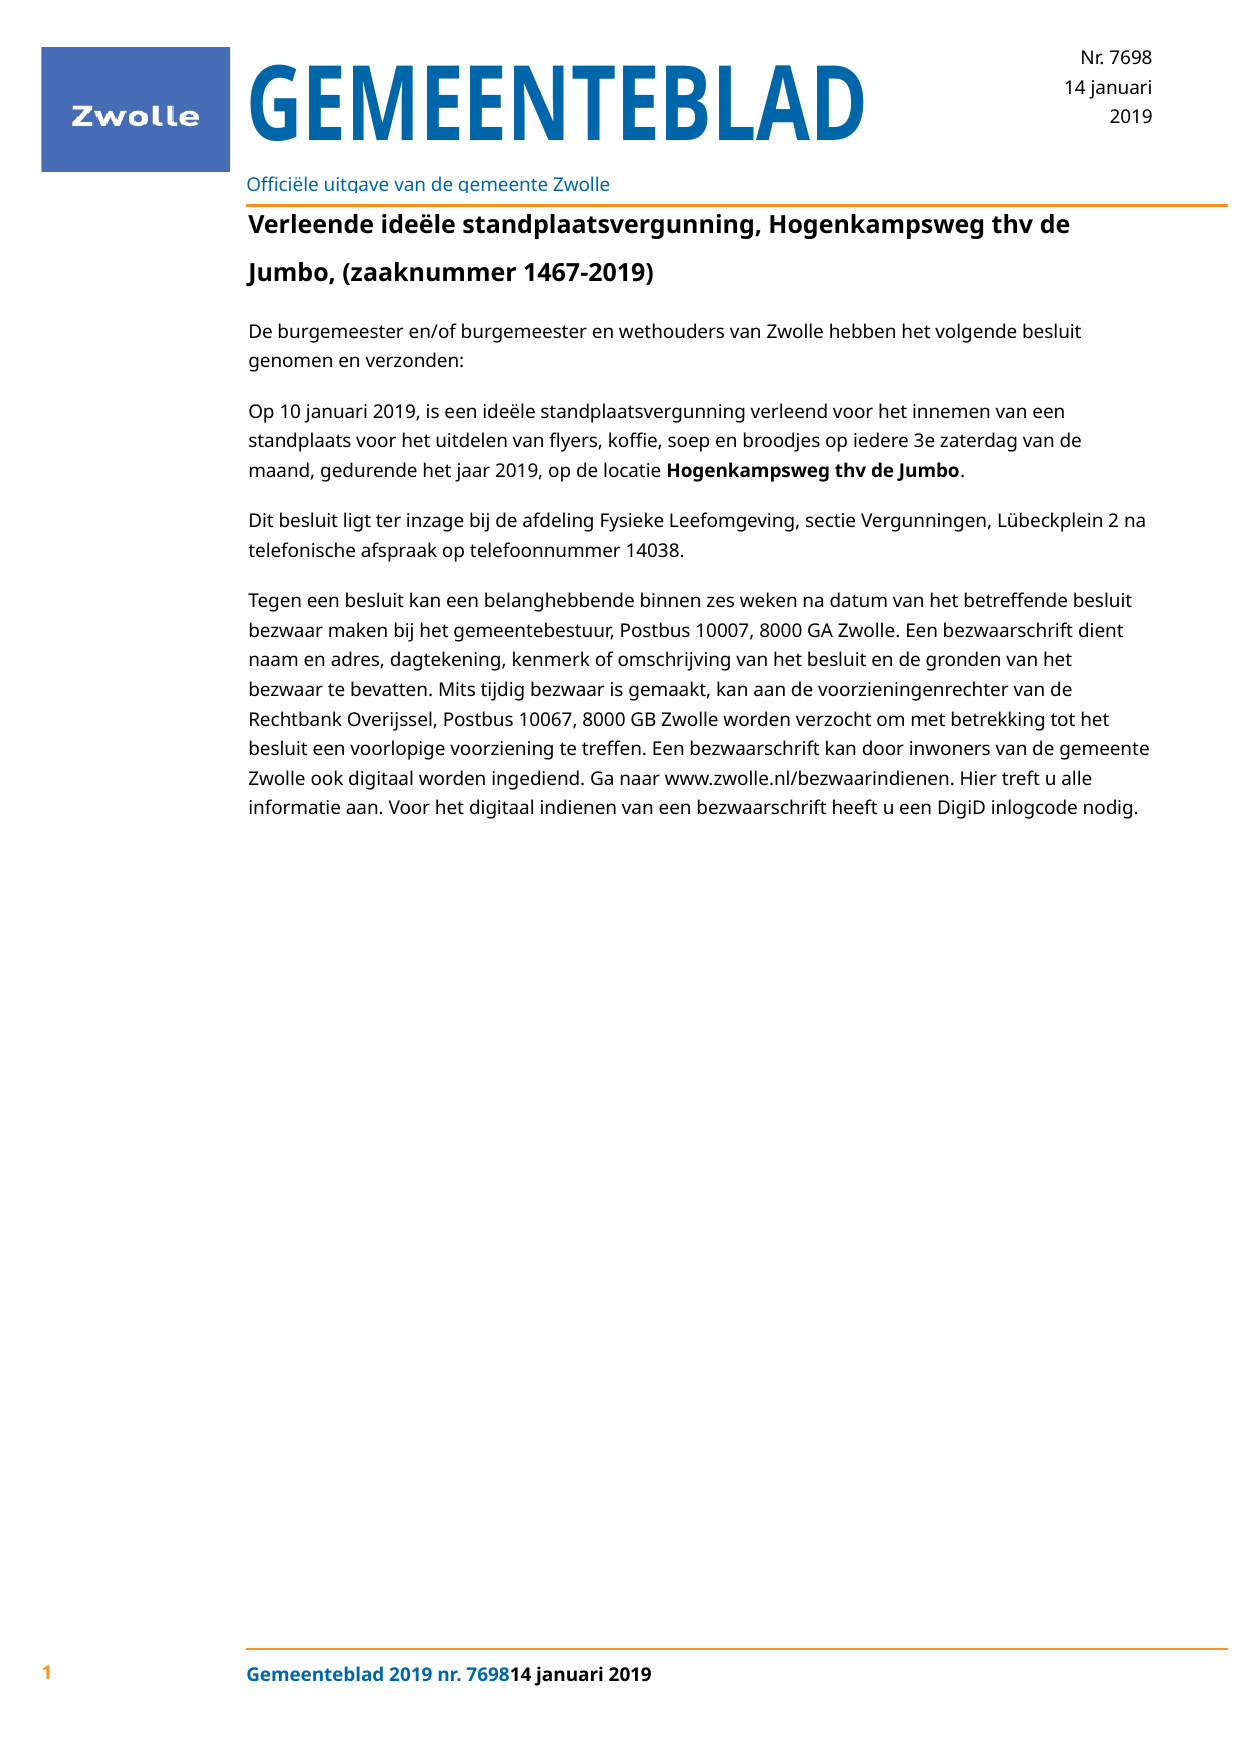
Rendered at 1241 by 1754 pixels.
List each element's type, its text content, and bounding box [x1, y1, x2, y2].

text Verleende ideële standplaatsvergunning, Hogenkampsweg thv de Jumbo, (zaaknummer 1467-2019) [248, 207, 1152, 288]
text Op 10 januari 2019, is een ideële standplaatsvergunning verleend voor het innemen van een standplaats voor het uitdelen van flyers, koffie, soep en broodjes op iedere 3e zaterdag van de maand, gedurende het jaar 2019, op de locatie Hogenkampsweg thv de Jumbo. [248, 398, 1152, 483]
text Dit besluit ligt ter inzage bij de afdeling Fysieke Leefomgeving, sectie Vergunningen, Lübeckplein 2 na telefonische afspraak op telefoonnummer 14038. [248, 507, 1152, 563]
text Tegen een besluit kan een belanghebbende binnen zes weken na datum van het betreffende besluit bezwaar maken bij het gemeentebestuur, Postbus 10007, 8000 GA Zwolle. Een bezwaarschrift dient naam en adres, dagtekening, kenmerk of omschrijving van het besluit en de gronden van het bezwaar te bevatten. Mits tijdig bezwaar is gemaakt, kan aan de voorzieningenrechter van de Rechtbank Overijssel, Postbus 10067, 8000 GB Zwolle worden verzocht om met betrekking tot het besluit een voorlopige voorziening te treffen. Een bezwaarschrift kan door inwoners van de gemeente Zwolle ook digitaal worden ingediend. Ga naar www.zwolle.nl/bezwaarindienen. Hier treft u alle informatie aan. Voor het digitaal indienen van een bezwaarschrift heeft u een DigiD inlogcode nodig. [248, 587, 1152, 820]
text De burgemeester en/of burgemeester en wethouders van Zwolle hebben het volgende besluit genomen en verzonden: [248, 318, 1152, 373]
picture [41, 47, 231, 172]
